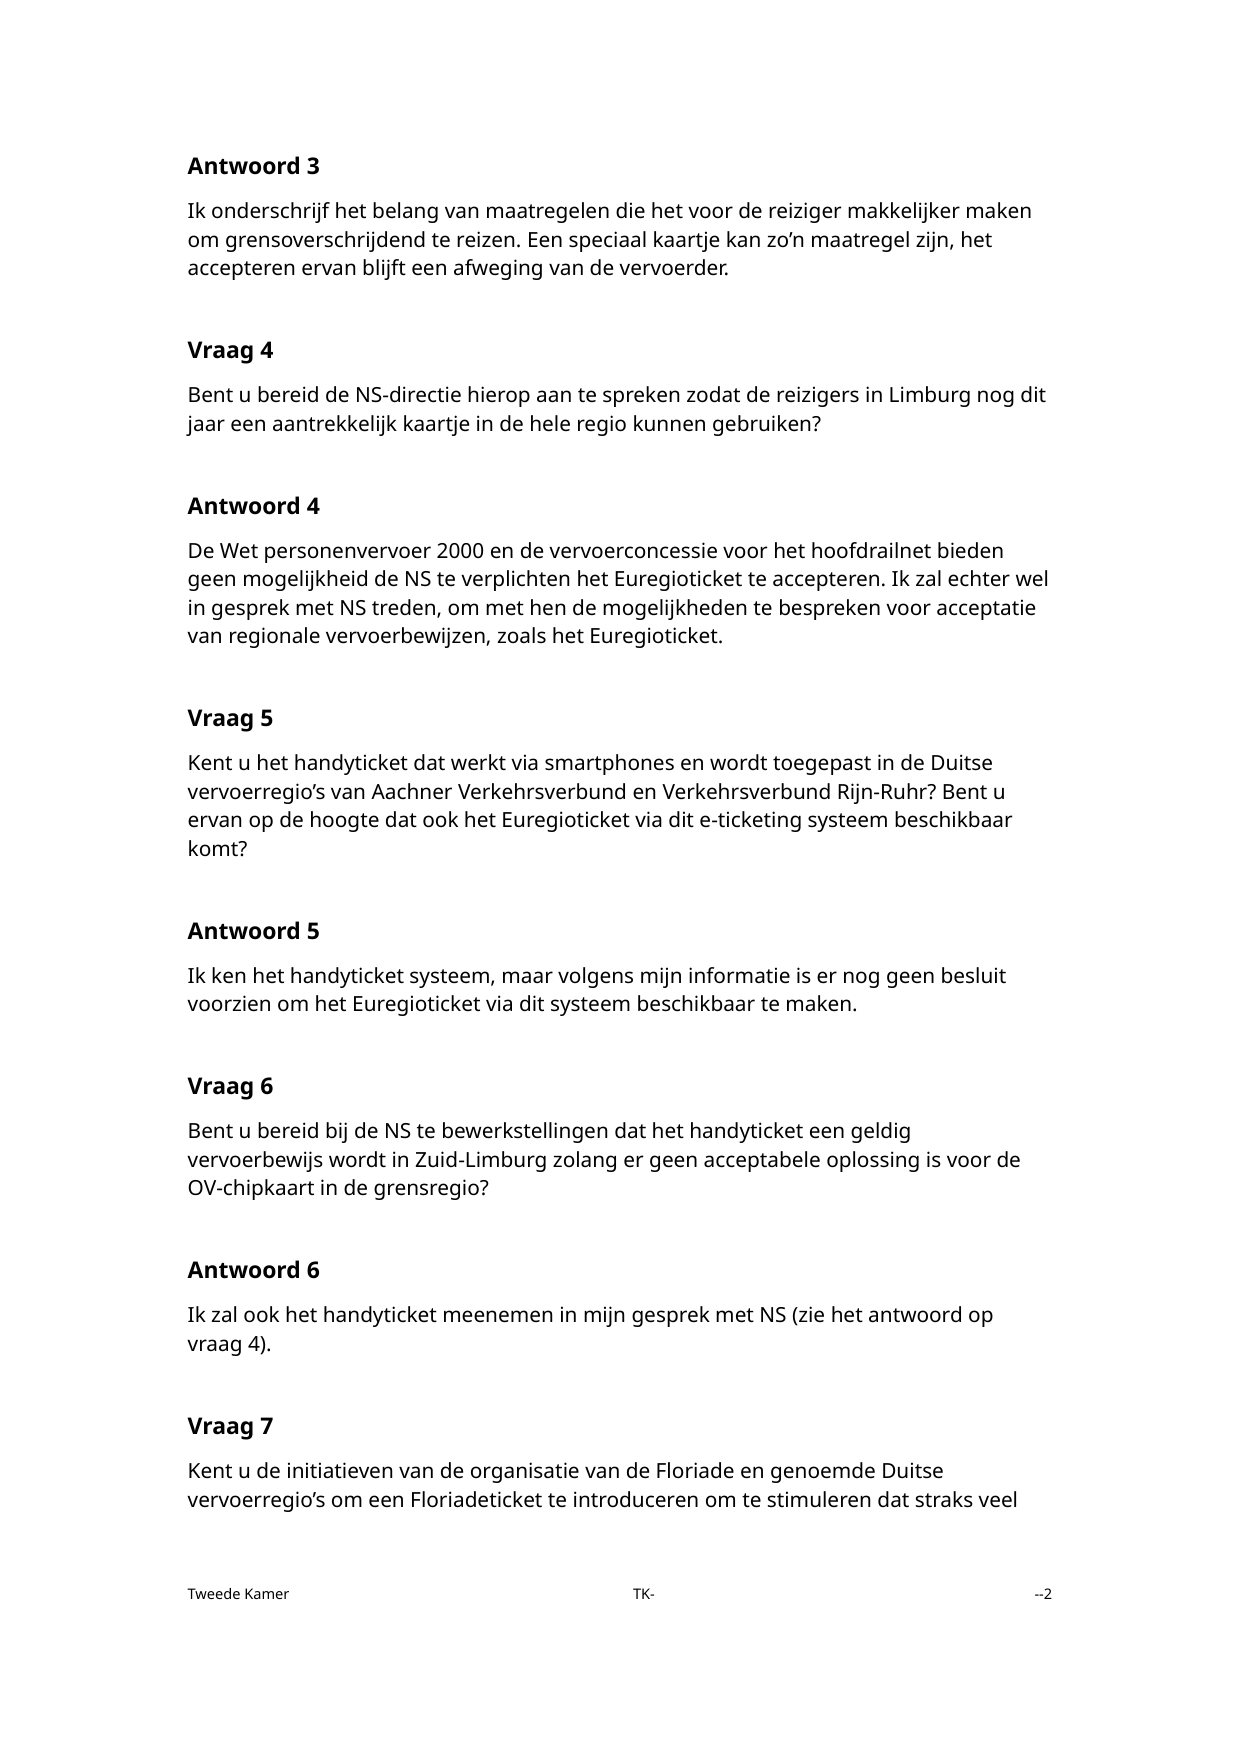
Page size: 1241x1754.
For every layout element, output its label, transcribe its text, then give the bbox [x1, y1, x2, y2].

subtitle Vraag 7 [187, 1410, 1053, 1441]
text Kent u de initiatieven van de organisatie van de Floriade en genoemde Duitse vervoerregio’s om een Floriadeticket te introduceren om te stimuleren dat straks veel [187, 1456, 1053, 1513]
text Ik ken het handyticket systeem, maar volgens mijn informatie is er nog geen besluit voorzien om het Euregioticket via dit systeem beschikbaar te maken. [187, 961, 1053, 1018]
text Ik onderschrijf het belang van maatregelen die het voor de reiziger makkelijker maken om grensoverschrijdend te reizen. Een speciaal kaartje kan zo’n maatregel zijn, het accepteren ervan blijft een afweging van de vervoerder. [187, 196, 1053, 282]
subtitle Vraag 6 [187, 1070, 1053, 1102]
subtitle Vraag 5 [187, 702, 1053, 733]
text Bent u bereid bij de NS te bewerkstellingen dat het handyticket een geldig vervoerbewijs wordt in Zuid-Limburg zolang er geen acceptabele oplossing is voor de OV-chipkaart in de grensregio? [187, 1117, 1053, 1202]
text Kent u het handyticket dat werkt via smartphones en wordt toegepast in de Duitse vervoerregio’s van Aachner Verkehrsverbund en Verkehrsverbund Rijn-Ruhr? Bent u ervan op de hoogte dat ook het Euregioticket via dit e-ticketing systeem beschikbaar komt? [187, 748, 1053, 862]
subtitle Antwoord 6 [187, 1254, 1053, 1286]
text Bent u bereid de NS-directie hierop aan te spreken zodat de reizigers in Limburg nog dit jaar een aantrekkelijk kaartje in de hele regio kunnen gebruiken? [187, 380, 1053, 437]
subtitle Antwoord 4 [187, 490, 1053, 521]
text De Wet personenvervoer 2000 en de vervoerconcessie voor het hoofdrailnet bieden geen mogelijkheid de NS te verplichten het Euregioticket te accepteren. Ik zal echter wel in gesprek met NS treden, om met hen de mogelijkheden te bespreken voor acceptatie van regionale vervoerbewijzen, zoals het Euregioticket. [187, 536, 1053, 650]
subtitle Antwoord 3 [187, 150, 1053, 181]
text Ik zal ook het handyticket meenemen in mijn gesprek met NS (zie het antwoord op vraag 4). [187, 1301, 1053, 1357]
subtitle Antwoord 5 [187, 915, 1053, 946]
subtitle Vraag 4 [187, 334, 1053, 365]
